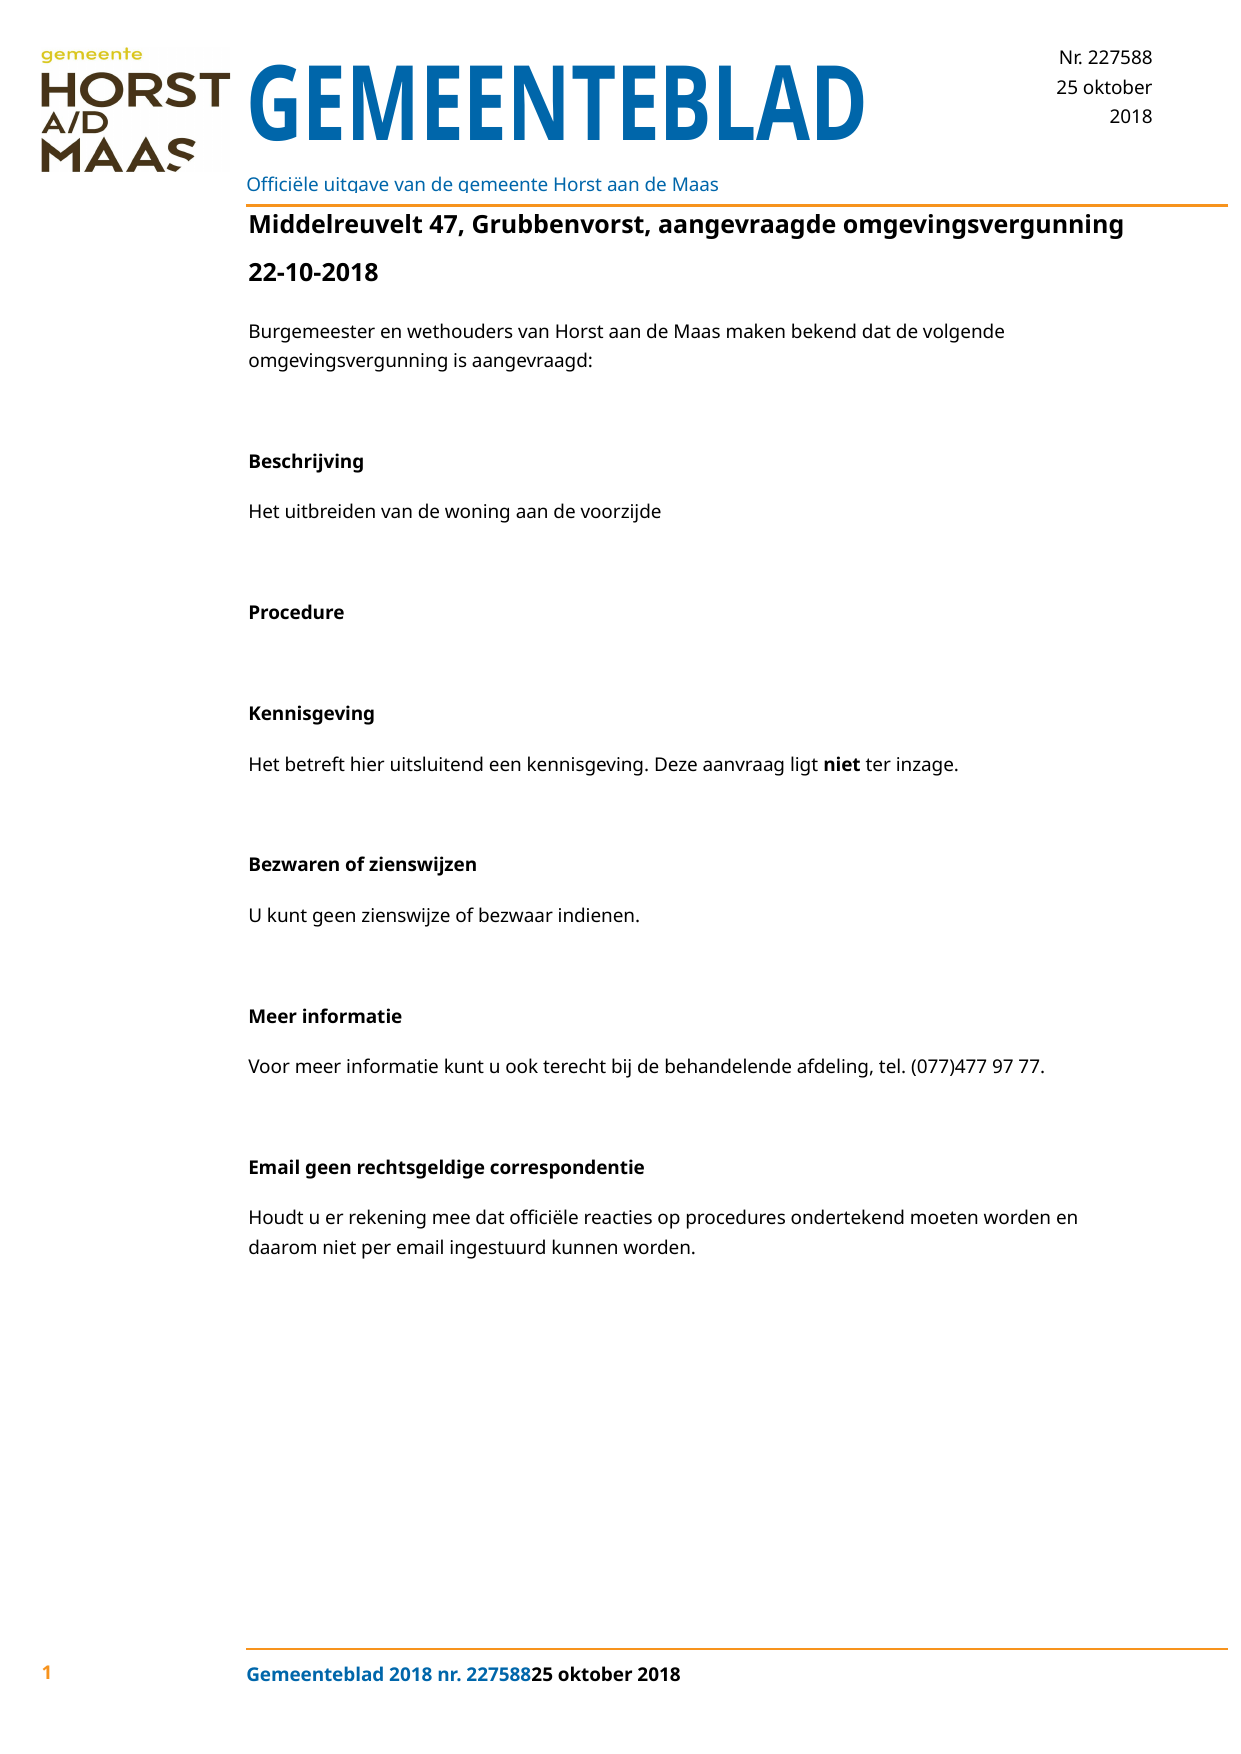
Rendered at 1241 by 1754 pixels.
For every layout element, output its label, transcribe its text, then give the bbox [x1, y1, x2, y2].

text Voor meer informatie kunt u ook terecht bij de behandelende afdeling, tel. (077)477 97 77. [248, 1053, 1152, 1079]
picture [41, 47, 231, 172]
text Burgemeester en wethouders van Horst aan de Maas maken bekend dat de volgende omgevingsvergunning is aangevraagd: [248, 318, 1152, 373]
text Middelreuvelt 47, Grubbenvorst, aangevraagde omgevingsvergunning 22-10-2018 [248, 207, 1152, 288]
text U kunt geen zienswijze of bezwaar indienen. [248, 902, 1152, 928]
text Kennisgeving [248, 700, 1152, 726]
text Email geen rechtsgeldige correspondentie [248, 1154, 1152, 1180]
text Houdt u er rekening mee dat officiële reacties op procedures ondertekend moeten worden en daarom niet per email ingestuurd kunnen worden. [248, 1204, 1152, 1260]
text Procedure [248, 599, 1152, 625]
text Het betreft hier uitsluitend een kennisgeving. Deze aanvraag ligt niet ter inzage. [248, 751, 1152, 777]
text Het uitbreiden van de woning aan de voorzijde [248, 499, 1152, 524]
text Meer informatie [248, 1003, 1152, 1029]
text Bezwaren of zienswijzen [248, 852, 1152, 877]
text Beschrijving [248, 448, 1152, 474]
